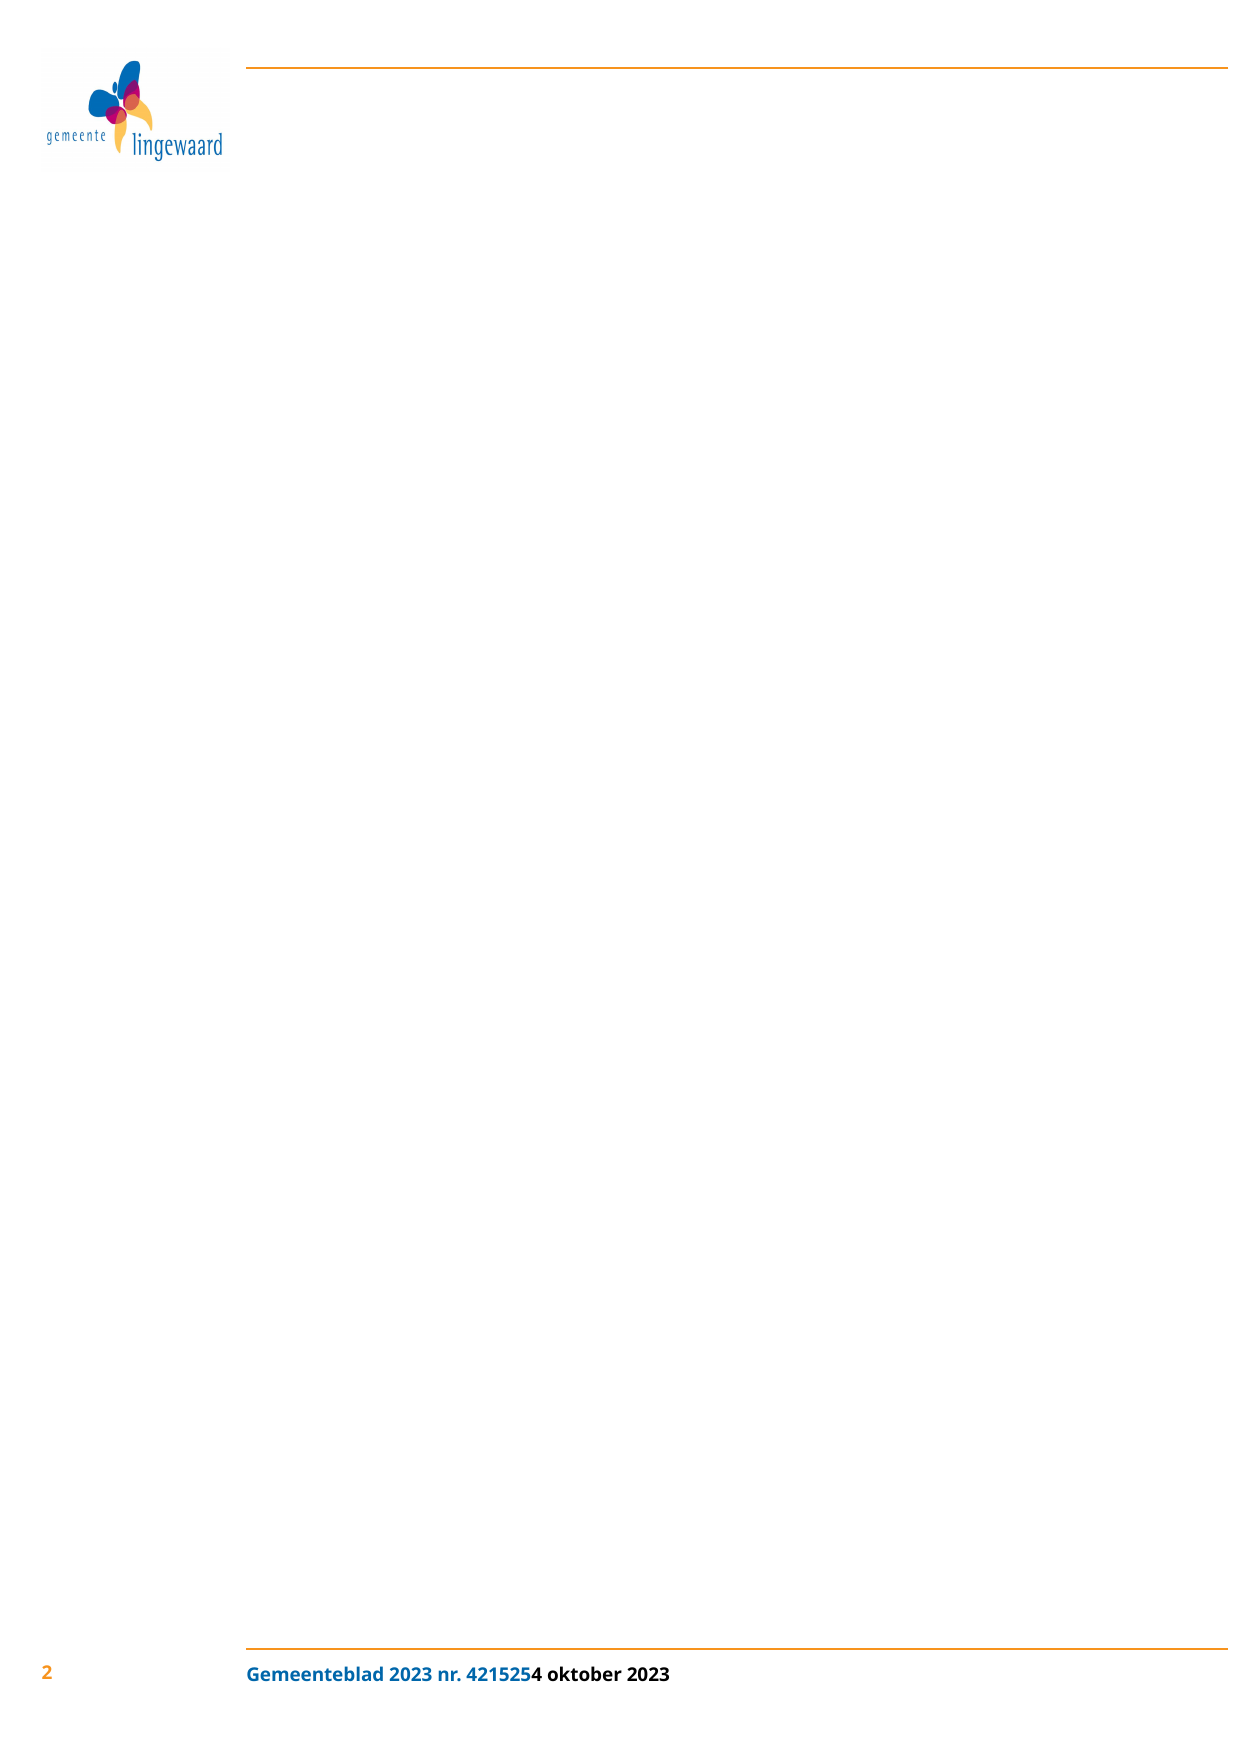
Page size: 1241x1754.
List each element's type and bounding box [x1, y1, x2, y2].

picture [41, 47, 231, 172]
